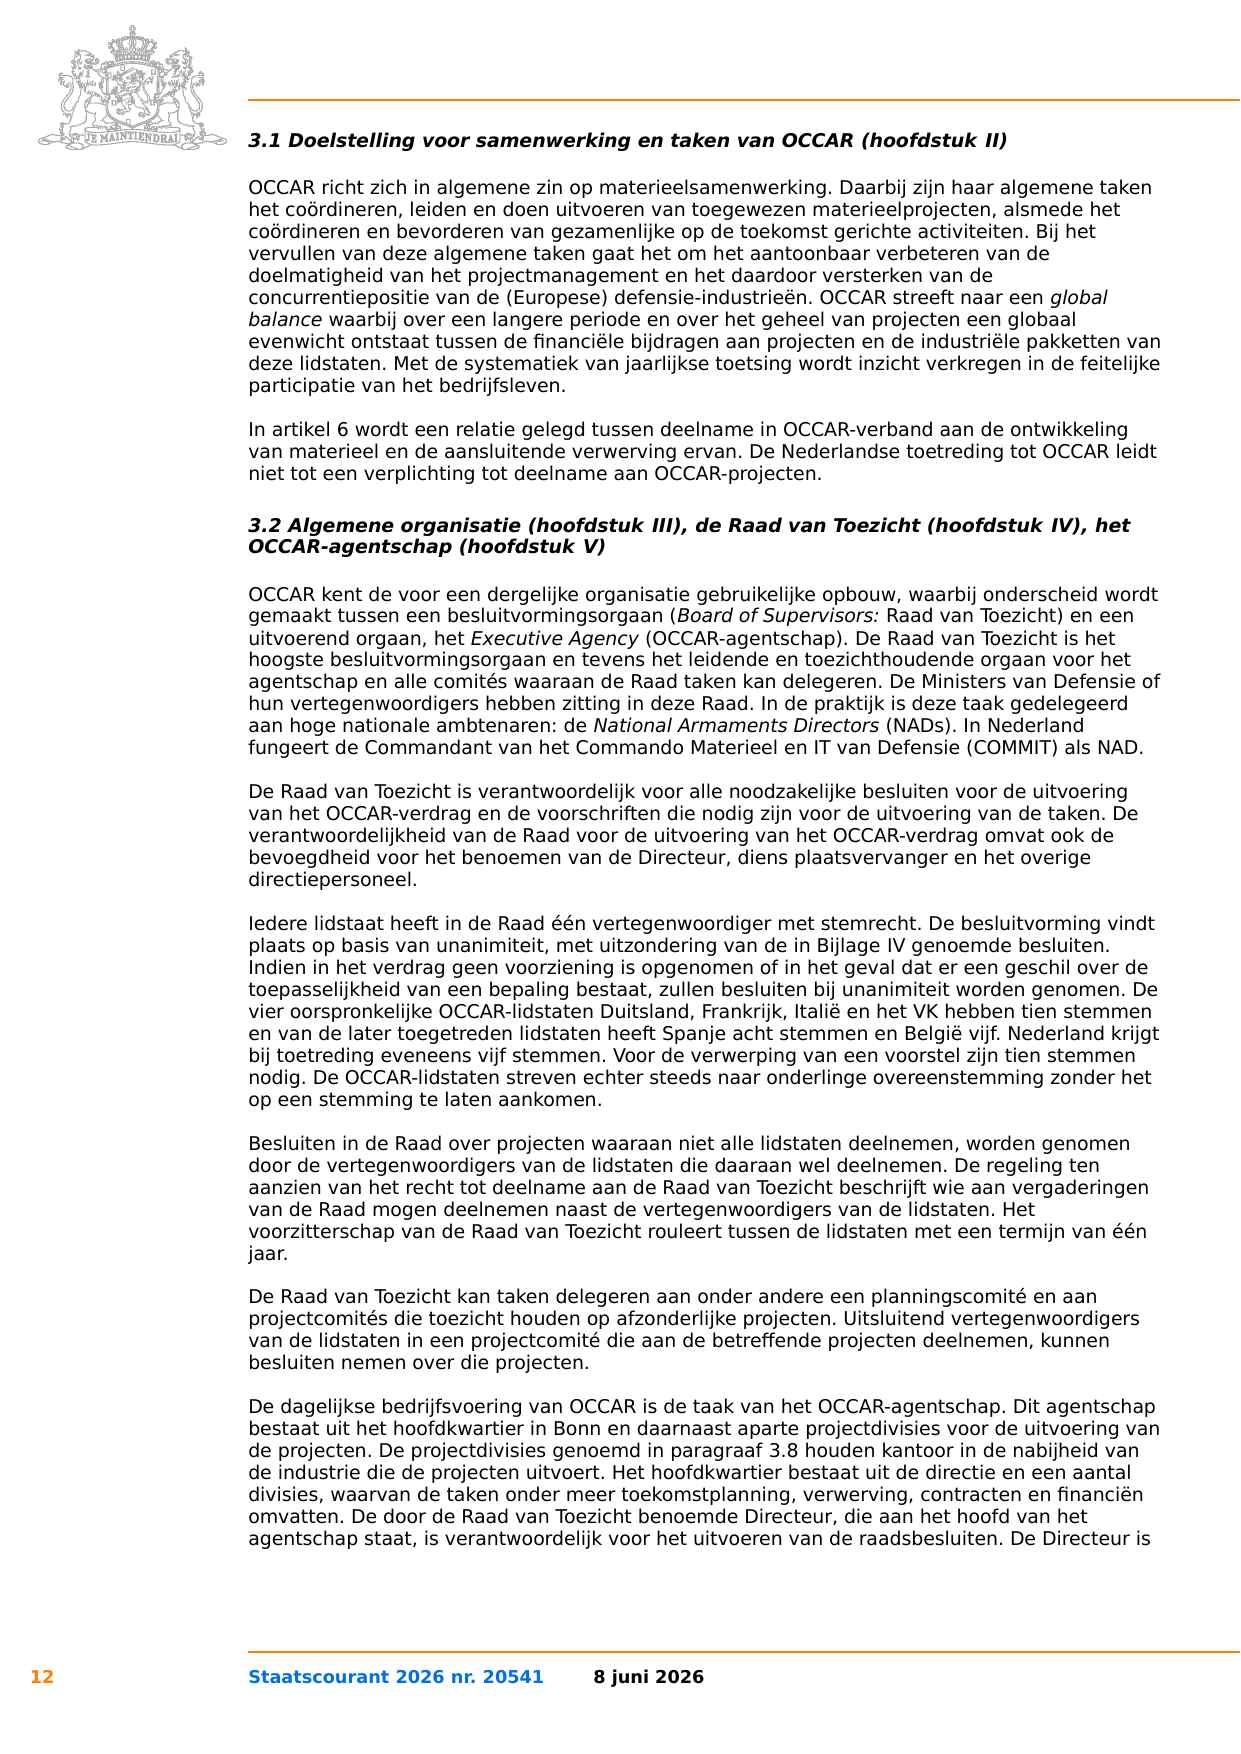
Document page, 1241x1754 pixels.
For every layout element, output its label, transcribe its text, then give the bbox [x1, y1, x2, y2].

text Iedere lidstaat heeft in de Raad één vertegenwoordiger met stemrecht. De besluitvorming vindt plaats op basis van unanimiteit, met uitzondering van de in Bijlage IV genoemde besluiten. Indien in het verdrag geen voorziening is opgenomen of in het geval dat er een geschil over de toepasselijkheid van een bepaling bestaat, zullen besluiten bij unanimiteit worden genomen. De vier oorspronkelijke OCCAR-lidstaten Duitsland, Frankrijk, Italië en het VK hebben tien stemmen en van de later toegetreden lidstaten heeft Spanje acht stemmen en België vijf. Nederland krijgt bij toetreding eveneens vijf stemmen. Voor de verwerping van een voorstel zijn tien stemmen nodig. De OCCAR-lidstaten streven echter steeds naar onderlinge overeenstemming zonder het op een stemming te laten aankomen. [248, 913, 1163, 1111]
text De Raad van Toezicht kan taken delegeren aan onder andere een planningscomité en aan projectcomités die toezicht houden op afzonderlijke projecten. Uitsluitend vertegenwoordigers van de lidstaten in een projectcomité die aan de betreffende projecten deelnemen, kunnen besluiten nemen over die projecten. [248, 1286, 1163, 1374]
text OCCAR kent de voor een dergelijke organisatie gebruikelijke opbouw, waarbij onderscheid wordt gemaakt tussen een besluitvormingsorgaan (Board of Supervisors: Raad van Toezicht) en een uitvoerend orgaan, het Executive Agency (OCCAR-agentschap). De Raad van Toezicht is het hoogste besluitvormingsorgaan en tevens het leidende en toezichthoudende orgaan voor het agentschap en alle comités waaraan de Raad taken kan delegeren. De Ministers van Defensie of hun vertegenwoordigers hebben zitting in deze Raad. In de praktijk is deze taak gedelegeerd aan hoge nationale ambtenaren: de National Armaments Directors (NADs). In Nederland fungeert de Commandant van het Commando Materieel en IT van Defensie (COMMIT) als NAD. [248, 583, 1163, 759]
text De dagelijkse bedrijfsvoering van OCCAR is de taak van het OCCAR-agentschap. Dit agentschap bestaat uit het hoofdkwartier in Bonn en daarnaast aparte projectdivisies voor de uitvoering van de projecten. De projectdivisies genoemd in paragraaf 3.8 houden kantoor in de nabijheid van de industrie die de projecten uitvoert. Het hoofdkwartier bestaat uit de directie en een aantal divisies, waarvan de taken onder meer toekomstplanning, verwerving, contracten en financiën omvatten. De door de Raad van Toezicht benoemde Directeur, die aan het hoofd van het agentschap staat, is verantwoordelijk voor het uitvoeren van de raadsbesluiten. De Directeur is [248, 1396, 1163, 1550]
text Besluiten in de Raad over projecten waaraan niet alle lidstaten deelnemen, worden genomen door de vertegenwoordigers van de lidstaten die daaraan wel deelnemen. De regeling ten aanzien van het recht tot deelname aan de Raad van Toezicht beschrijft wie aan vergaderingen van de Raad mogen deelnemen naast de vertegenwoordigers van de lidstaten. Het voorzitterschap van de Raad van Toezicht rouleert tussen de lidstaten met een termijn van één jaar. [248, 1133, 1163, 1264]
subtitle 3.1 Doelstelling voor samenwerking en taken van OCCAR (hoofdstuk II) [248, 130, 1163, 152]
picture [38, 25, 227, 150]
text OCCAR richt zich in algemene zin op materieelsamenwerking. Daarbij zijn haar algemene taken het coördineren, leiden en doen uitvoeren van toegewezen materieelprojecten, alsmede het coördineren en bevorderen van gezamenlijke op de toekomst gerichte activiteiten. Bij het vervullen van deze algemene taken gaat het om het aantoonbaar verbeteren van de doelmatigheid van het projectmanagement en het daardoor versterken van de concurrentiepositie van de (Europese) defensie-industrieën. OCCAR streeft naar een global balance waarbij over een langere periode en over het geheel van projecten een globaal evenwicht ontstaat tussen de financiële bijdragen aan projecten en de industriële pakketten van deze lidstaten. Met de systematiek van jaarlijkse toetsing wordt inzicht verkregen in de feitelijke participatie van het bedrijfsleven. [248, 177, 1163, 397]
text In artikel 6 wordt een relatie gelegd tussen deelname in OCCAR-verband aan de ontwikkeling van materieel en de aansluitende verwerving ervan. De Nederlandse toetreding tot OCCAR leidt niet tot een verplichting tot deelname aan OCCAR-projecten. [248, 418, 1163, 484]
subtitle 3.2 Algemene organisatie (hoofdstuk III), de Raad van Toezicht (hoofdstuk IV), het OCCAR-agentschap (hoofdstuk V) [248, 514, 1163, 558]
text De Raad van Toezicht is verantwoordelijk voor alle noodzakelijke besluiten voor de uitvoering van het OCCAR-verdrag en de voorschriften die nodig zijn voor de uitvoering van de taken. De verantwoordelijkheid van de Raad voor de uitvoering van het OCCAR-verdrag omvat ook de bevoegdheid voor het benoemen van de Directeur, diens plaatsvervanger en het overige directiepersoneel. [248, 781, 1163, 891]
